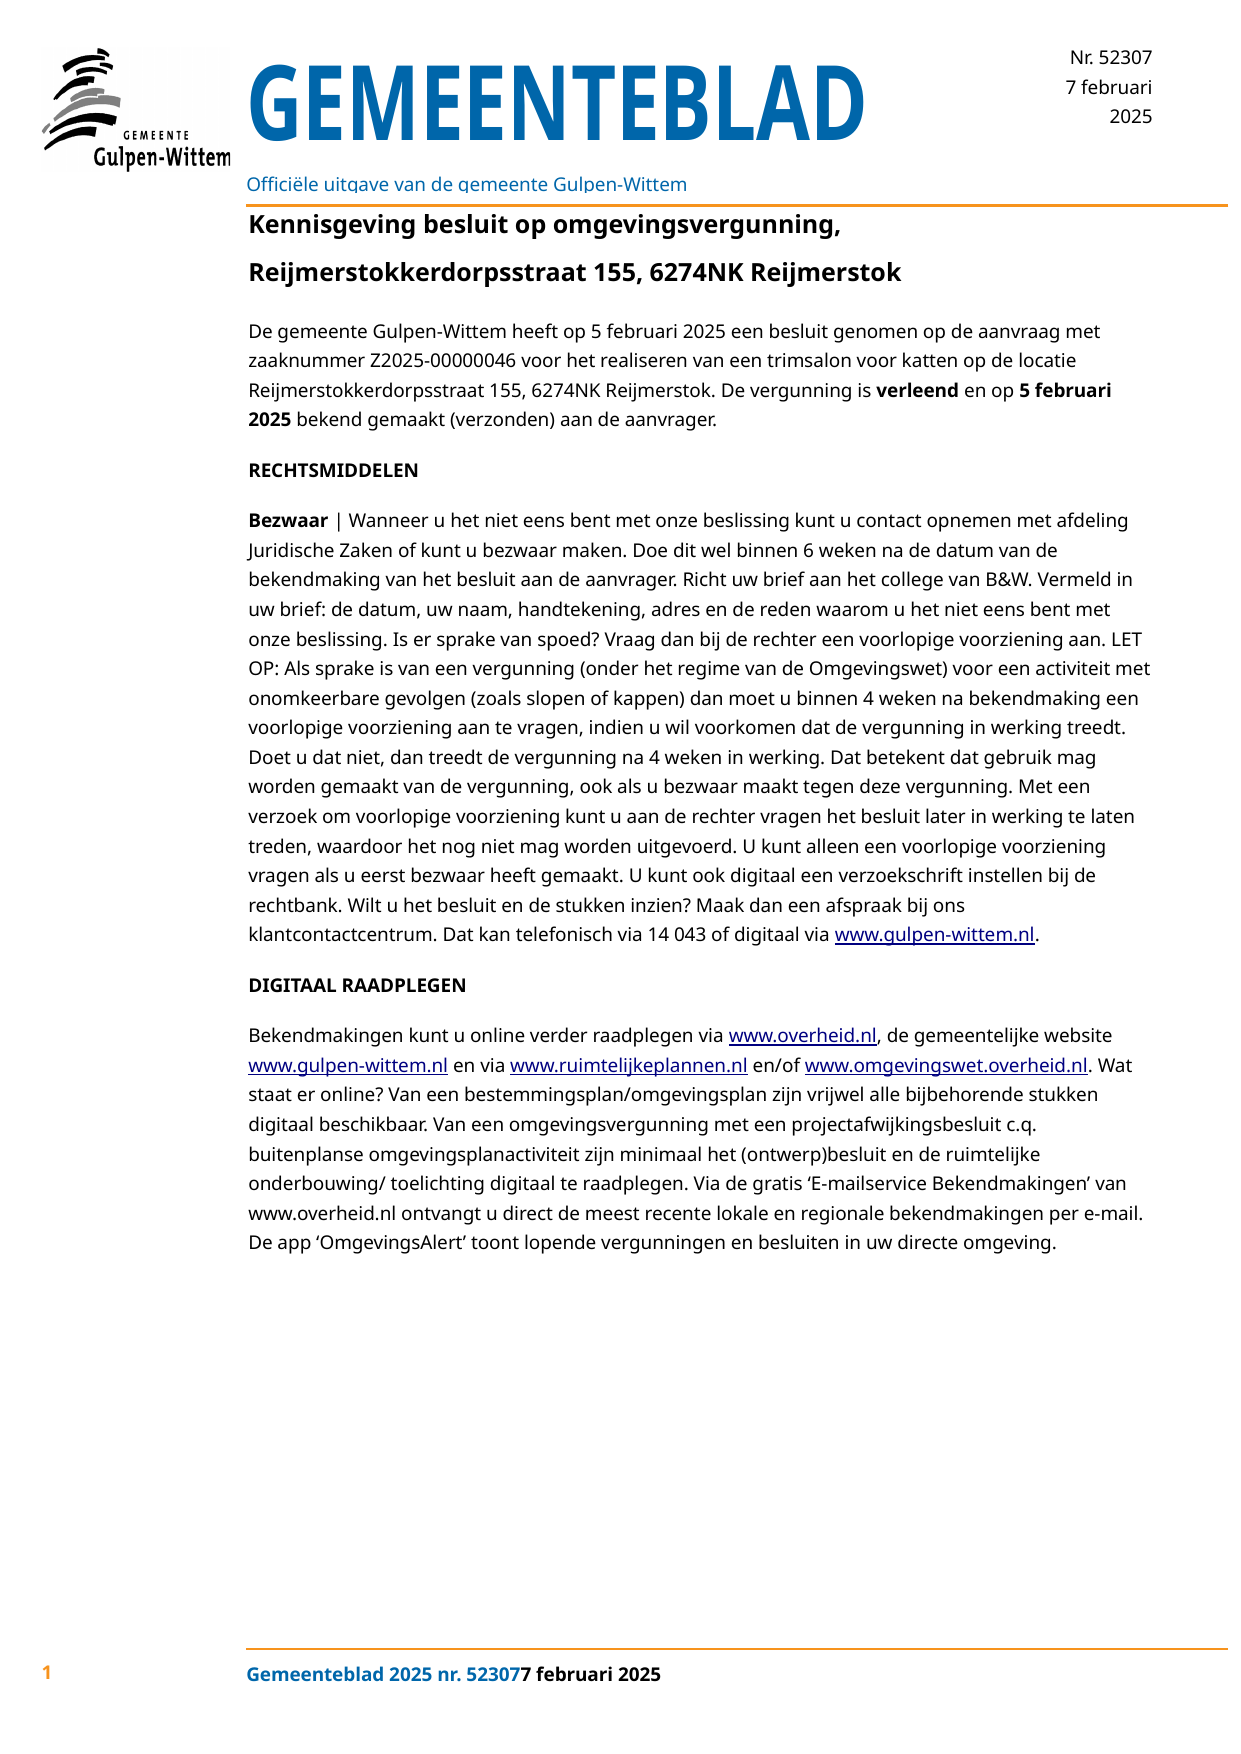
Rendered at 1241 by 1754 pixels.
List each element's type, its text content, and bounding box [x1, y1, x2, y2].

text Bekendmakingen kunt u online verder raadplegen via www.overheid.nl, de gemeentelijke website www.gulpen-wittem.nl en via www.ruimtelijkeplannen.nl en/of www.omgevingswet.overheid.nl. Wat staat er online? Van een bestemmingsplan/omgevingsplan zijn vrijwel alle bijbehorende stukken digitaal beschikbaar. Van een omgevingsvergunning met een projectafwijkingsbesluit c.q. buitenplanse omgevingsplanactiviteit zijn minimaal het (ontwerp)besluit en de ruimtelijke onderbouwing/ toelichting digitaal te raadplegen. Via de gratis ‘E-mailservice Bekendmakingen’ van www.overheid.nl ontvangt u direct de meest recente lokale en regionale bekendmakingen per e-mail. De app ‘OmgevingsAlert’ toont lopende vergunningen en besluiten in uw directe omgeving. [248, 1022, 1152, 1255]
picture [41, 47, 231, 172]
text De gemeente Gulpen-Wittem heeft op 5 februari 2025 een besluit genomen op de aanvraag met zaaknummer Z2025-00000046 voor het realiseren van een trimsalon voor katten op de locatie Reijmerstokkerdorpsstraat 155, 6274NK Reijmerstok. De vergunning is verleend en op 5 februari 2025 bekend gemaakt (verzonden) aan de aanvrager. [248, 318, 1152, 432]
text Bezwaar | Wanneer u het niet eens bent met onze beslissing kunt u contact opnemen met afdeling Juridische Zaken of kunt u bezwaar maken. Doe dit wel binnen 6 weken na de datum van de bekendmaking van het besluit aan de aanvrager. Richt uw brief aan het college van B&W. Vermeld in uw brief: de datum, uw naam, handtekening, adres en de reden waarom u het niet eens bent met onze beslissing. Is er sprake van spoed? Vraag dan bij de rechter een voorlopige voorziening aan. LET OP: Als sprake is van een vergunning (onder het regime van de Omgevingswet) voor een activiteit met onomkeerbare gevolgen (zoals slopen of kappen) dan moet u binnen 4 weken na bekendmaking een voorlopige voorziening aan te vragen, indien u wil voorkomen dat de vergunning in werking treedt. Doet u dat niet, dan treedt de vergunning na 4 weken in werking. Dat betekent dat gebruik mag worden gemaakt van de vergunning, ook als u bezwaar maakt tegen deze vergunning. Met een verzoek om voorlopige voorziening kunt u aan de rechter vragen het besluit later in werking te laten treden, waardoor het nog niet mag worden uitgevoerd. U kunt alleen een voorlopige voorziening vragen als u eerst bezwaar heeft gemaakt. U kunt ook digitaal een verzoekschrift instellen bij de rechtbank. Wilt u het besluit en de stukken inzien? Maak dan een afspraak bij ons klantcontactcentrum. Dat kan telefonisch via 14 043 of digitaal via www.gulpen-wittem.nl. [248, 507, 1152, 947]
text Kennisgeving besluit op omgevingsvergunning, Reijmerstokkerdorpsstraat 155, 6274NK Reijmerstok [248, 207, 1152, 288]
text RECHTSMIDDELEN [248, 457, 1152, 483]
text DIGITAAL RAADPLEGEN [248, 972, 1152, 998]
